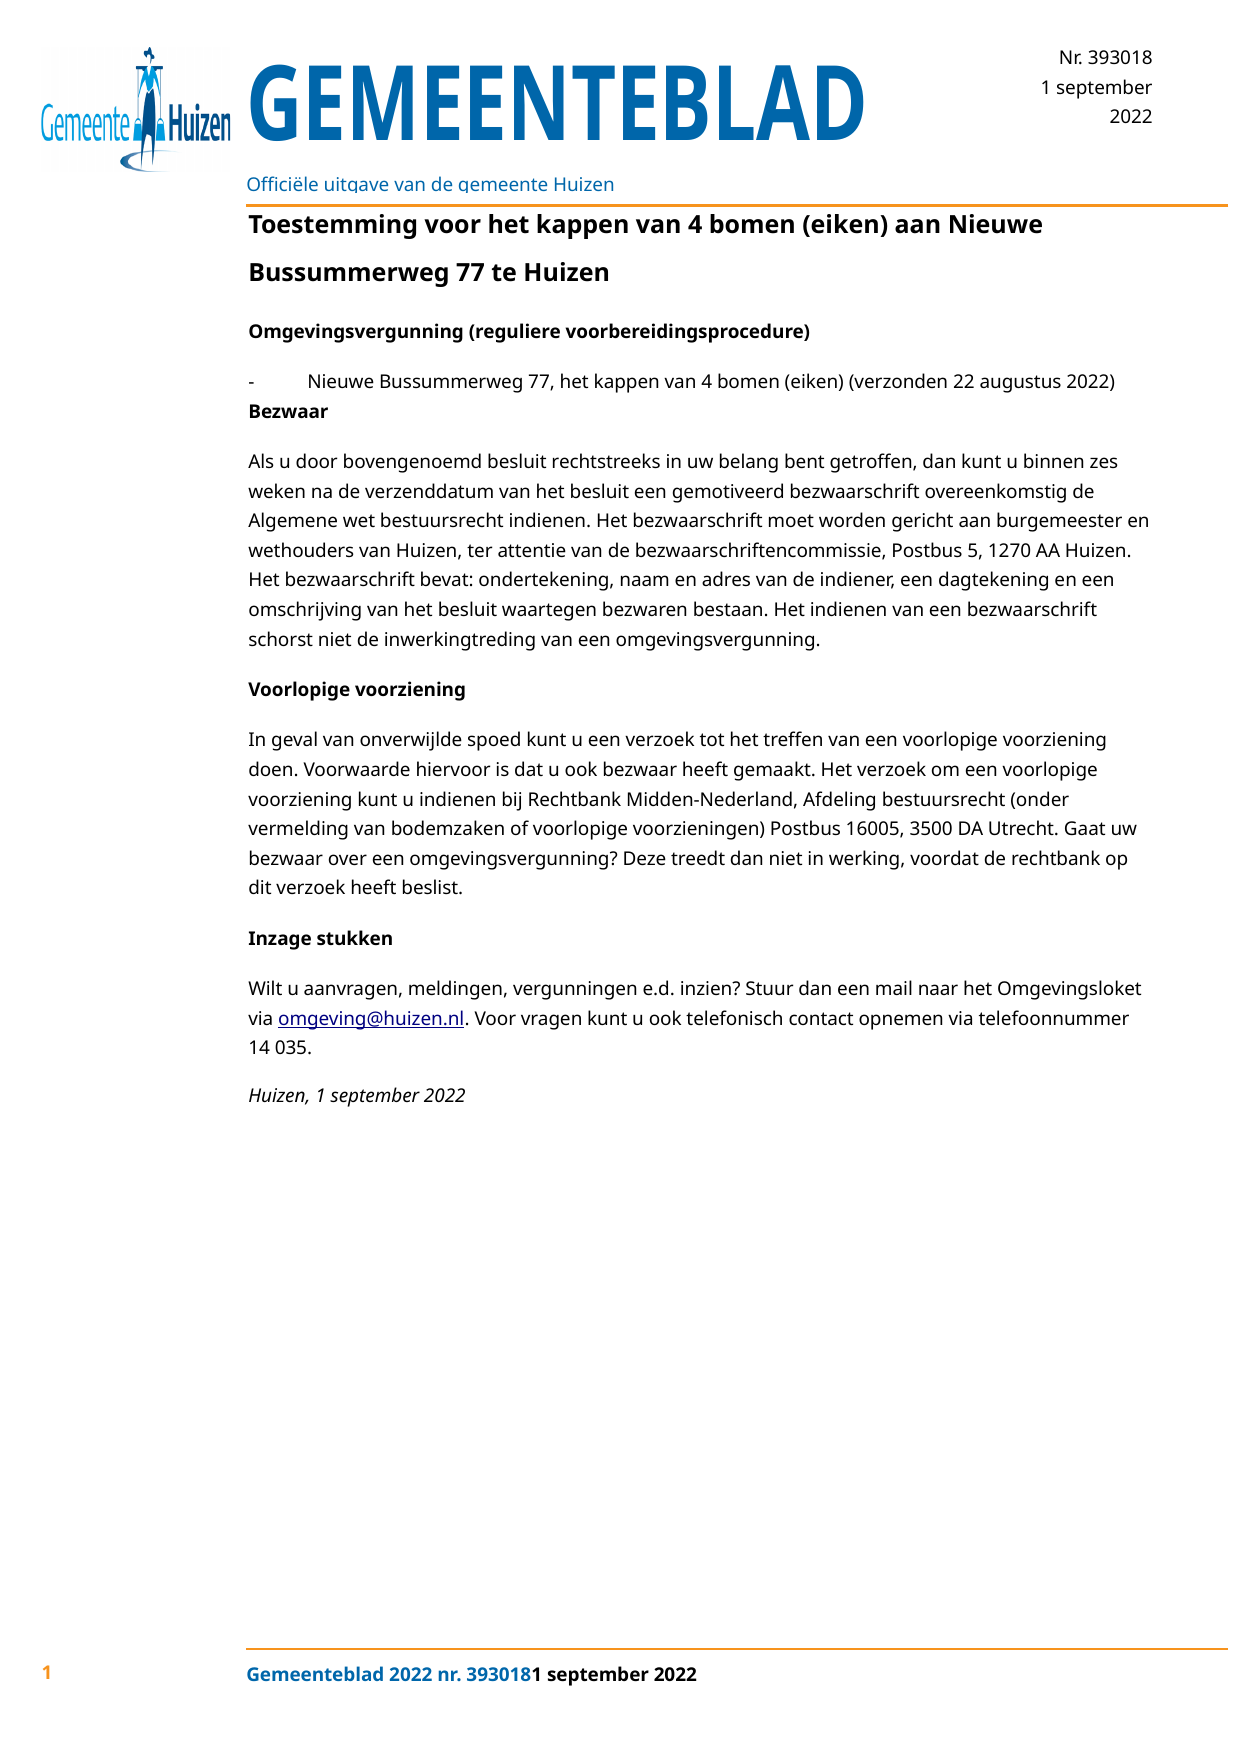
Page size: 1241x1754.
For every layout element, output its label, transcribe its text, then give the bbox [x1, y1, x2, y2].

text Toestemming voor het kappen van 4 bomen (eiken) aan Nieuwe Bussummerweg 77 te Huizen [248, 207, 1152, 288]
text Wilt u aanvragen, meldingen, vergunningen e.d. inzien? Stuur dan een mail naar het Omgevingsloket via omgeving@huizen.nl. Voor vragen kunt u ook telefonisch contact opnemen via telefoonnummer 14 035. [248, 975, 1152, 1060]
text Omgevingsvergunning (reguliere voorbereidingsprocedure) [248, 318, 1152, 344]
text Voorlopige voorziening [248, 676, 1152, 702]
text Inzage stukken [248, 925, 1152, 951]
text Huizen, 1 september 2022 [248, 1082, 1152, 1108]
text In geval van onverwijlde spoed kunt u een verzoek tot het treffen van een voorlopige voorziening doen. Voorwaarde hiervoor is dat u ook bezwaar heeft gemaakt. Het verzoek om een voorlopige voorziening kunt u indienen bij Rechtbank Midden-Nederland, Afdeling bestuursrecht (onder vermelding van bodemzaken of voorlopige voorzieningen) Postbus 16005, 3500 DA Utrecht. Gaat uw bezwaar over een omgevingsvergunning? Deze treedt dan niet in werking, voordat de rechtbank op dit verzoek heeft beslist. [248, 727, 1152, 900]
text Als u door bovengenoemd besluit rechtstreeks in uw belang bent getroffen, dan kunt u binnen zes weken na de verzenddatum van het besluit een gemotiveerd bezwaarschrift overeenkomstig de Algemene wet bestuursrecht indienen. Het bezwaarschrift moet worden gericht aan burgemeester en wethouders van Huizen, ter attentie van de bezwaarschriftencommissie, Postbus 5, 1270 AA Huizen. Het bezwaarschrift bevat: ondertekening, naam en adres van de indiener, een dagtekening en een omschrijving van het besluit waartegen bezwaren bestaan. Het indienen van een bezwaarschrift schorst niet de inwerkingtreding van een omgevingsvergunning. [248, 448, 1152, 652]
list Nieuwe Bussummerweg 77, het kappen van 4 bomen (eiken) (verzonden 22 augustus 2022) [248, 368, 1152, 394]
text Bezwaar [248, 398, 1152, 424]
picture [41, 47, 231, 172]
